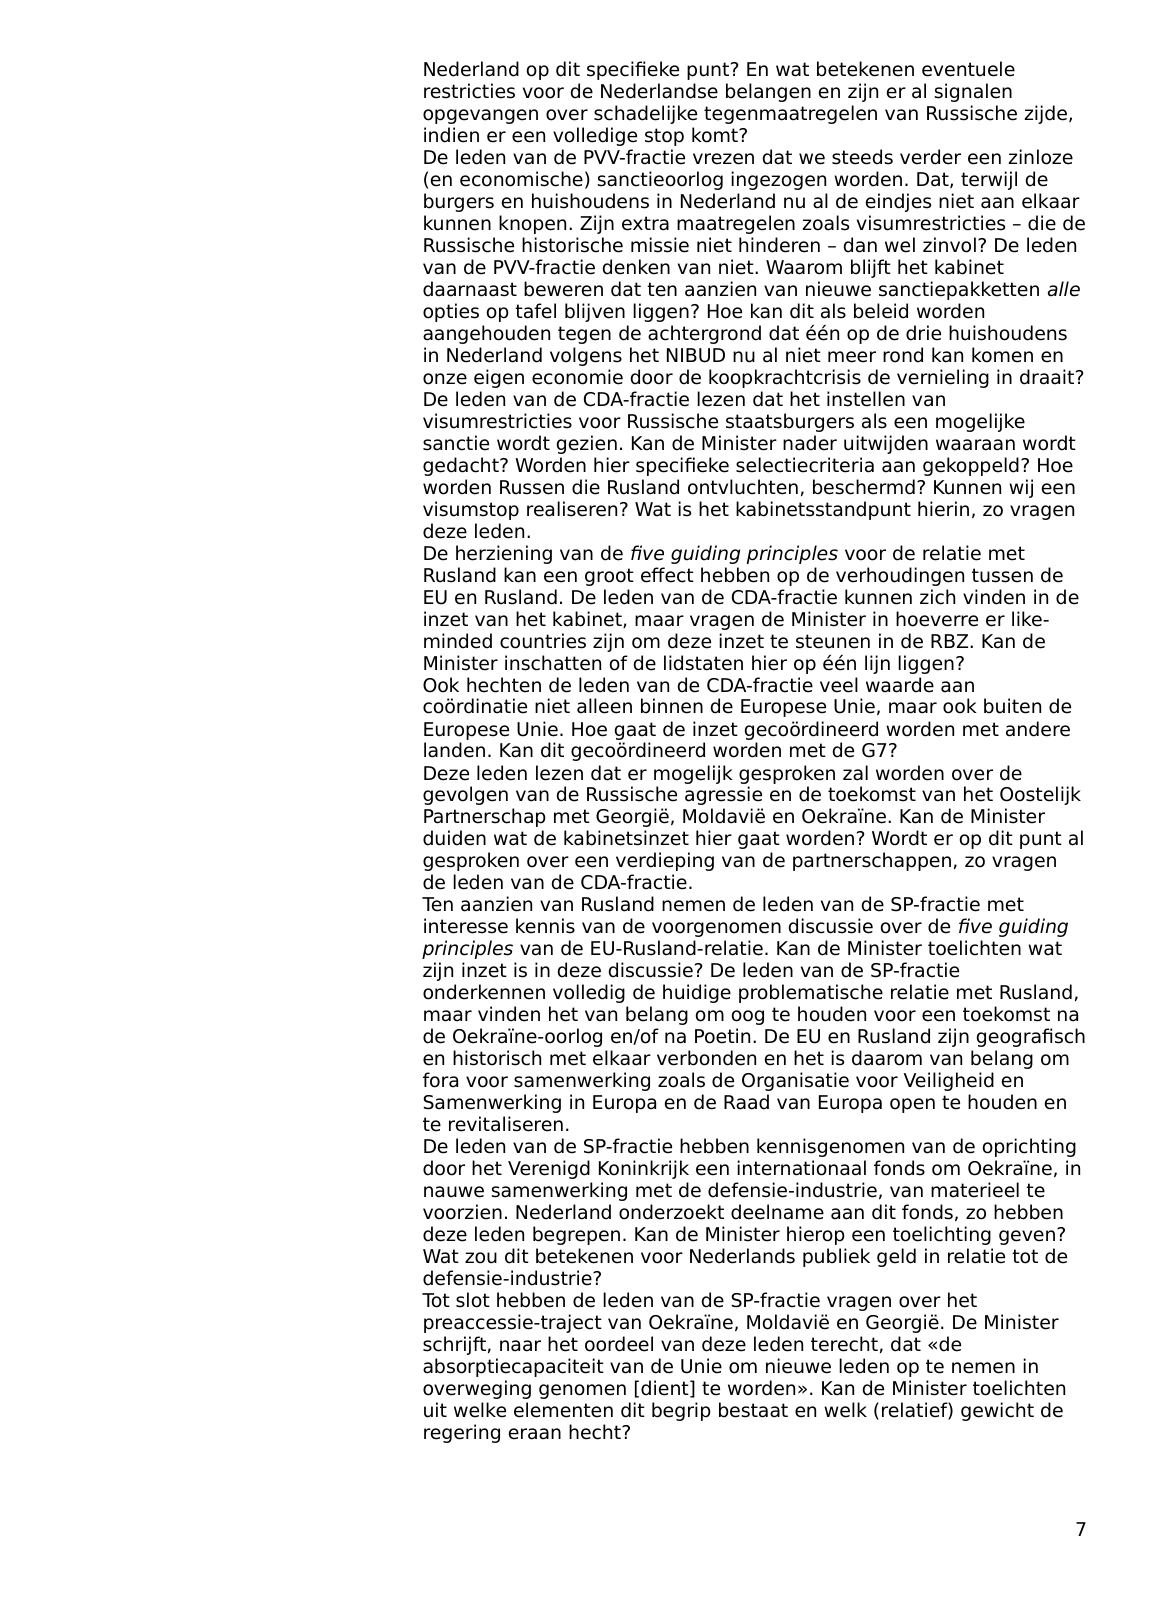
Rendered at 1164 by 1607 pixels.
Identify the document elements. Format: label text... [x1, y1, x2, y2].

text De leden van de PVV-fractie vrezen dat we steeds verder een zinloze (en economische) sanctieoorlog ingezogen worden. Dat, terwijl de burgers en huishoudens in Nederland nu al de eindjes niet aan elkaar kunnen knopen. Zijn extra maatregelen zoals visumrestricties – die de Russische historische missie niet hinderen – dan wel zinvol? De leden van de PVV-fractie denken van niet. Waarom blijft het kabinet daarnaast beweren dat ten aanzien van nieuwe sanctiepakketten alle opties op tafel blijven liggen? Hoe kan dit als beleid worden aangehouden tegen de achtergrond dat één op de drie huishoudens in Nederland volgens het NIBUD nu al niet meer rond kan komen en onze eigen economie door de koopkrachtcrisis de vernieling in draait? [422, 147, 1087, 389]
text Ten aanzien van Rusland nemen de leden van de SP-fractie met interesse kennis van de voorgenomen discussie over de five guiding principles van de EU-Rusland-relatie. Kan de Minister toelichten wat zijn inzet is in deze discussie? De leden van de SP-fractie onderkennen volledig de huidige problematische relatie met Rusland, maar vinden het van belang om oog te houden voor een toekomst na de Oekraïne-oorlog en/of na Poetin. De EU en Rusland zijn geografisch en historisch met elkaar verbonden en het is daarom van belang om fora voor samenwerking zoals de Organisatie voor Veiligheid en Samenwerking in Europa en de Raad van Europa open te houden en te revitaliseren. [422, 894, 1087, 1136]
text Ook hechten de leden van de CDA-fractie veel waarde aan coördinatie niet alleen binnen de Europese Unie, maar ook buiten de Europese Unie. Hoe gaat de inzet gecoördineerd worden met andere landen. Kan dit gecoördineerd worden met de G7? [422, 674, 1087, 762]
text Nederland op dit specifieke punt? En wat betekenen eventuele restricties voor de Nederlandse belangen en zijn er al signalen opgevangen over schadelijke tegenmaatregelen van Russische zijde, indien er een volledige stop komt? [422, 59, 1087, 147]
text De leden van de CDA-fractie lezen dat het instellen van visumrestricties voor Russische staatsburgers als een mogelijke sanctie wordt gezien. Kan de Minister nader uitwijden waaraan wordt gedacht? Worden hier specifieke selectiecriteria aan gekoppeld? Hoe worden Russen die Rusland ontvluchten, beschermd? Kunnen wij een visumstop realiseren? Wat is het kabinetsstandpunt hierin, zo vragen deze leden. [422, 389, 1087, 543]
text Deze leden lezen dat er mogelijk gesproken zal worden over de gevolgen van de Russische agressie en de toekomst van het Oostelijk Partnerschap met Georgië, Moldavië en Oekraïne. Kan de Minister duiden wat de kabinetsinzet hier gaat worden? Wordt er op dit punt al gesproken over een verdieping van de partnerschappen, zo vragen de leden van de CDA-fractie. [422, 762, 1087, 894]
text Tot slot hebben de leden van de SP-fractie vragen over het preaccessie-traject van Oekraïne, Moldavië en Georgië. De Minister schrijft, naar het oordeel van deze leden terecht, dat «de absorptiecapaciteit van de Unie om nieuwe leden op te nemen in overweging genomen [dient] te worden». Kan de Minister toelichten uit welke elementen dit begrip bestaat en welk (relatief) gewicht de regering eraan hecht? [422, 1290, 1087, 1444]
text De herziening van de five guiding principles voor de relatie met Rusland kan een groot effect hebben op de verhoudingen tussen de EU en Rusland. De leden van de CDA-fractie kunnen zich vinden in de inzet van het kabinet, maar vragen de Minister in hoeverre er like-minded countries zijn om deze inzet te steunen in de RBZ. Kan de Minister inschatten of de lidstaten hier op één lijn liggen? [422, 543, 1087, 674]
text De leden van de SP-fractie hebben kennisgenomen van de oprichting door het Verenigd Koninkrijk een internationaal fonds om Oekraïne, in nauwe samenwerking met de defensie-industrie, van materieel te voorzien. Nederland onderzoekt deelname aan dit fonds, zo hebben deze leden begrepen. Kan de Minister hierop een toelichting geven? Wat zou dit betekenen voor Nederlands publiek geld in relatie tot de defensie-industrie? [422, 1136, 1087, 1290]
